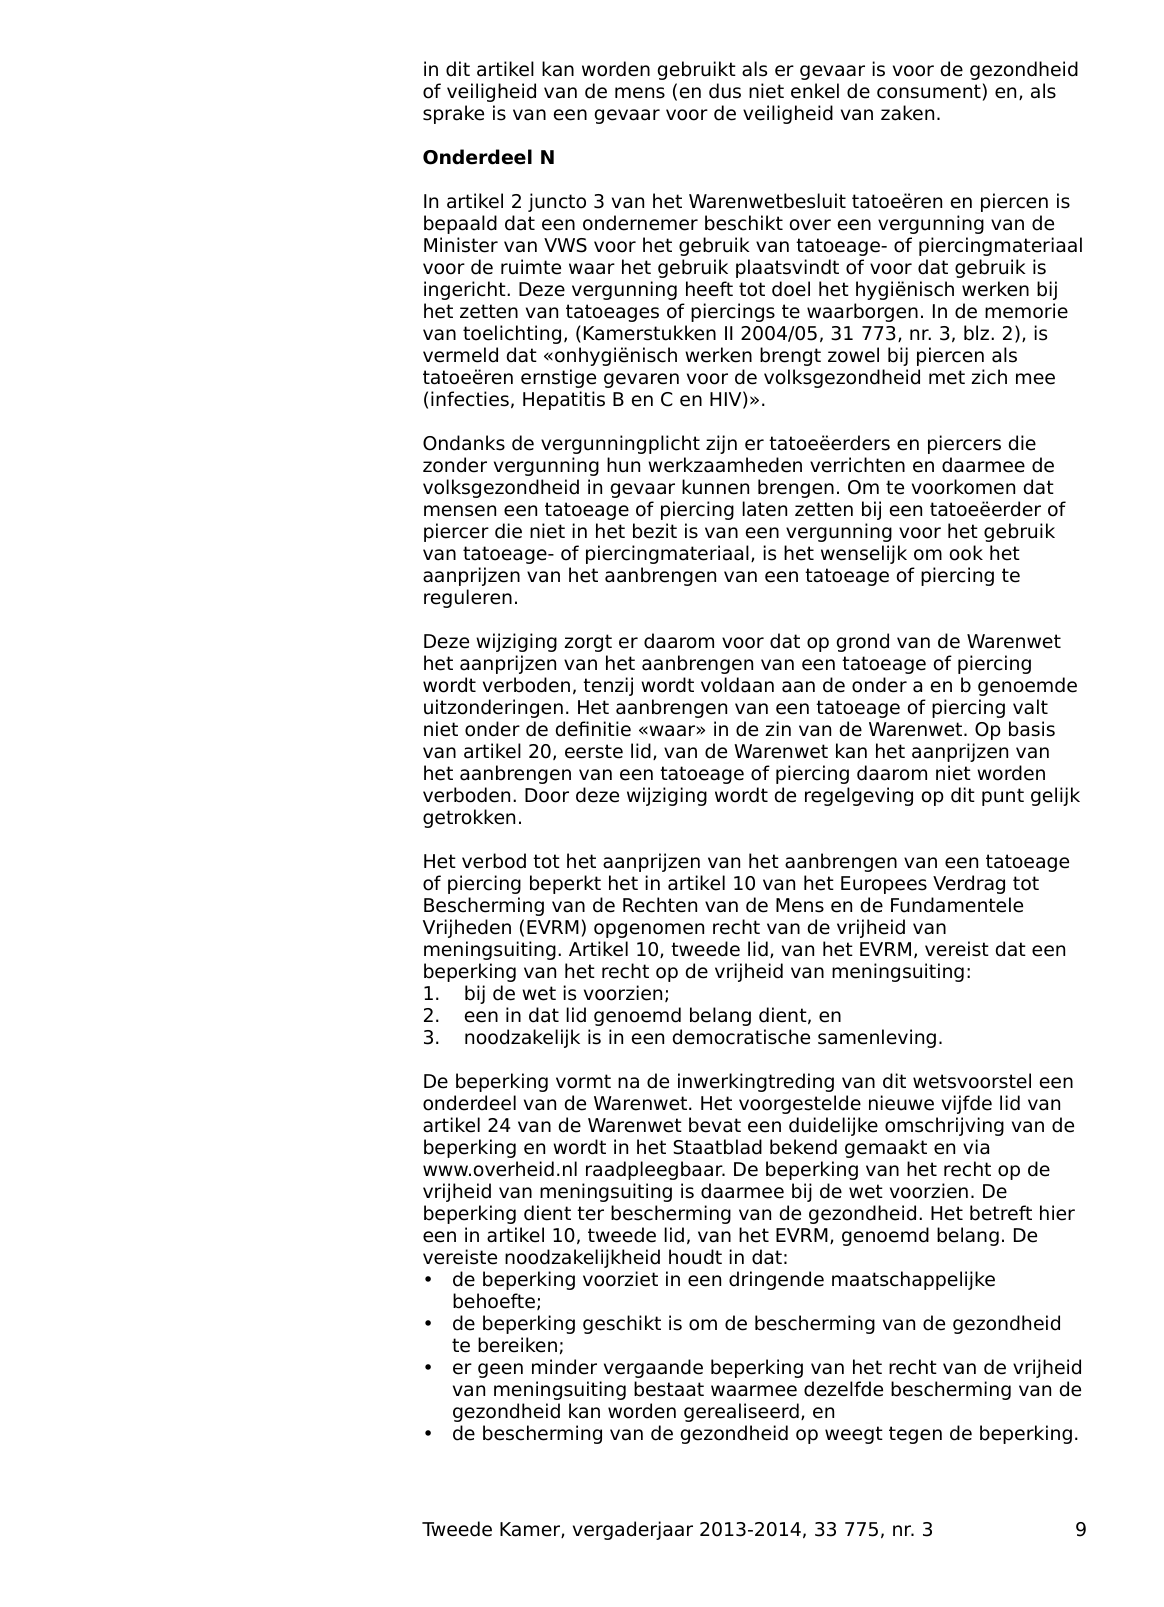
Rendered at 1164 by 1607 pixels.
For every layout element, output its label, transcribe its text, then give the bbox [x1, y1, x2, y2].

text 2. een in dat lid genoemd belang dient, en [422, 1005, 1087, 1027]
text • de bescherming van de gezondheid op weegt tegen de beperking. [422, 1423, 1087, 1445]
text De beperking vormt na de inwerkingtreding van dit wetsvoorstel een onderdeel van de Warenwet. Het voorgestelde nieuwe vijfde lid van artikel 24 van de Warenwet bevat een duidelijke omschrijving van de beperking en wordt in het Staatblad bekend gemaakt en via www.overheid.nl raadpleegbaar. De beperking van het recht op de vrijheid van meningsuiting is daarmee bij de wet voorzien. De beperking dient ter bescherming van de gezondheid. Het betreft hier een in artikel 10, tweede lid, van het EVRM, genoemd belang. De vereiste noodzakelijkheid houdt in dat: [422, 1071, 1087, 1269]
text • de beperking geschikt is om de bescherming van de gezondheid te bereiken; [422, 1313, 1087, 1357]
subtitle Onderdeel N [422, 147, 1087, 169]
text In artikel 2 juncto 3 van het Warenwetbesluit tatoeëren en piercen is bepaald dat een ondernemer beschikt over een vergunning van de Minister van VWS voor het gebruik van tatoeage- of piercingmateriaal voor de ruimte waar het gebruik plaatsvindt of voor dat gebruik is ingericht. Deze vergunning heeft tot doel het hygiënisch werken bij het zetten van tatoeages of piercings te waarborgen. In de memorie van toelichting, (Kamerstukken II 2004/05, 31 773, nr. 3, blz. 2), is vermeld dat «onhygiënisch werken brengt zowel bij piercen als tatoeëren ernstige gevaren voor de volksgezondheid met zich mee (infecties, Hepatitis B en C en HIV)». [422, 191, 1087, 411]
text 3. noodzakelijk is in een democratische samenleving. [422, 1027, 1087, 1049]
text • er geen minder vergaande beperking van het recht van de vrijheid van meningsuiting bestaat waarmee dezelfde bescherming van de gezondheid kan worden gerealiseerd, en [422, 1357, 1087, 1423]
text • de beperking voorziet in een dringende maatschappelijke behoefte; [422, 1269, 1087, 1313]
text in dit artikel kan worden gebruikt als er gevaar is voor de gezondheid of veiligheid van de mens (en dus niet enkel de consument) en, als sprake is van een gevaar voor de veiligheid van zaken. [422, 59, 1087, 125]
text Deze wijziging zorgt er daarom voor dat op grond van de Warenwet het aanprijzen van het aanbrengen van een tatoeage of piercing wordt verboden, tenzij wordt voldaan aan de onder a en b genoemde uitzonderingen. Het aanbrengen van een tatoeage of piercing valt niet onder de definitie «waar» in de zin van de Warenwet. Op basis van artikel 20, eerste lid, van de Warenwet kan het aanprijzen van het aanbrengen van een tatoeage of piercing daarom niet worden verboden. Door deze wijziging wordt de regelgeving op dit punt gelijk getrokken. [422, 631, 1087, 829]
text Ondanks de vergunningplicht zijn er tatoeëerders en piercers die zonder vergunning hun werkzaamheden verrichten en daarmee de volksgezondheid in gevaar kunnen brengen. Om te voorkomen dat mensen een tatoeage of piercing laten zetten bij een tatoeëerder of piercer die niet in het bezit is van een vergunning voor het gebruik van tatoeage- of piercingmateriaal, is het wenselijk om ook het aanprijzen van het aanbrengen van een tatoeage of piercing te reguleren. [422, 433, 1087, 609]
text Het verbod tot het aanprijzen van het aanbrengen van een tatoeage of piercing beperkt het in artikel 10 van het Europees Verdrag tot Bescherming van de Rechten van de Mens en de Fundamentele Vrijheden (EVRM) opgenomen recht van de vrijheid van meningsuiting. Artikel 10, tweede lid, van het EVRM, vereist dat een beperking van het recht op de vrijheid van meningsuiting: [422, 851, 1087, 983]
text 1. bij de wet is voorzien; [422, 983, 1087, 1005]
